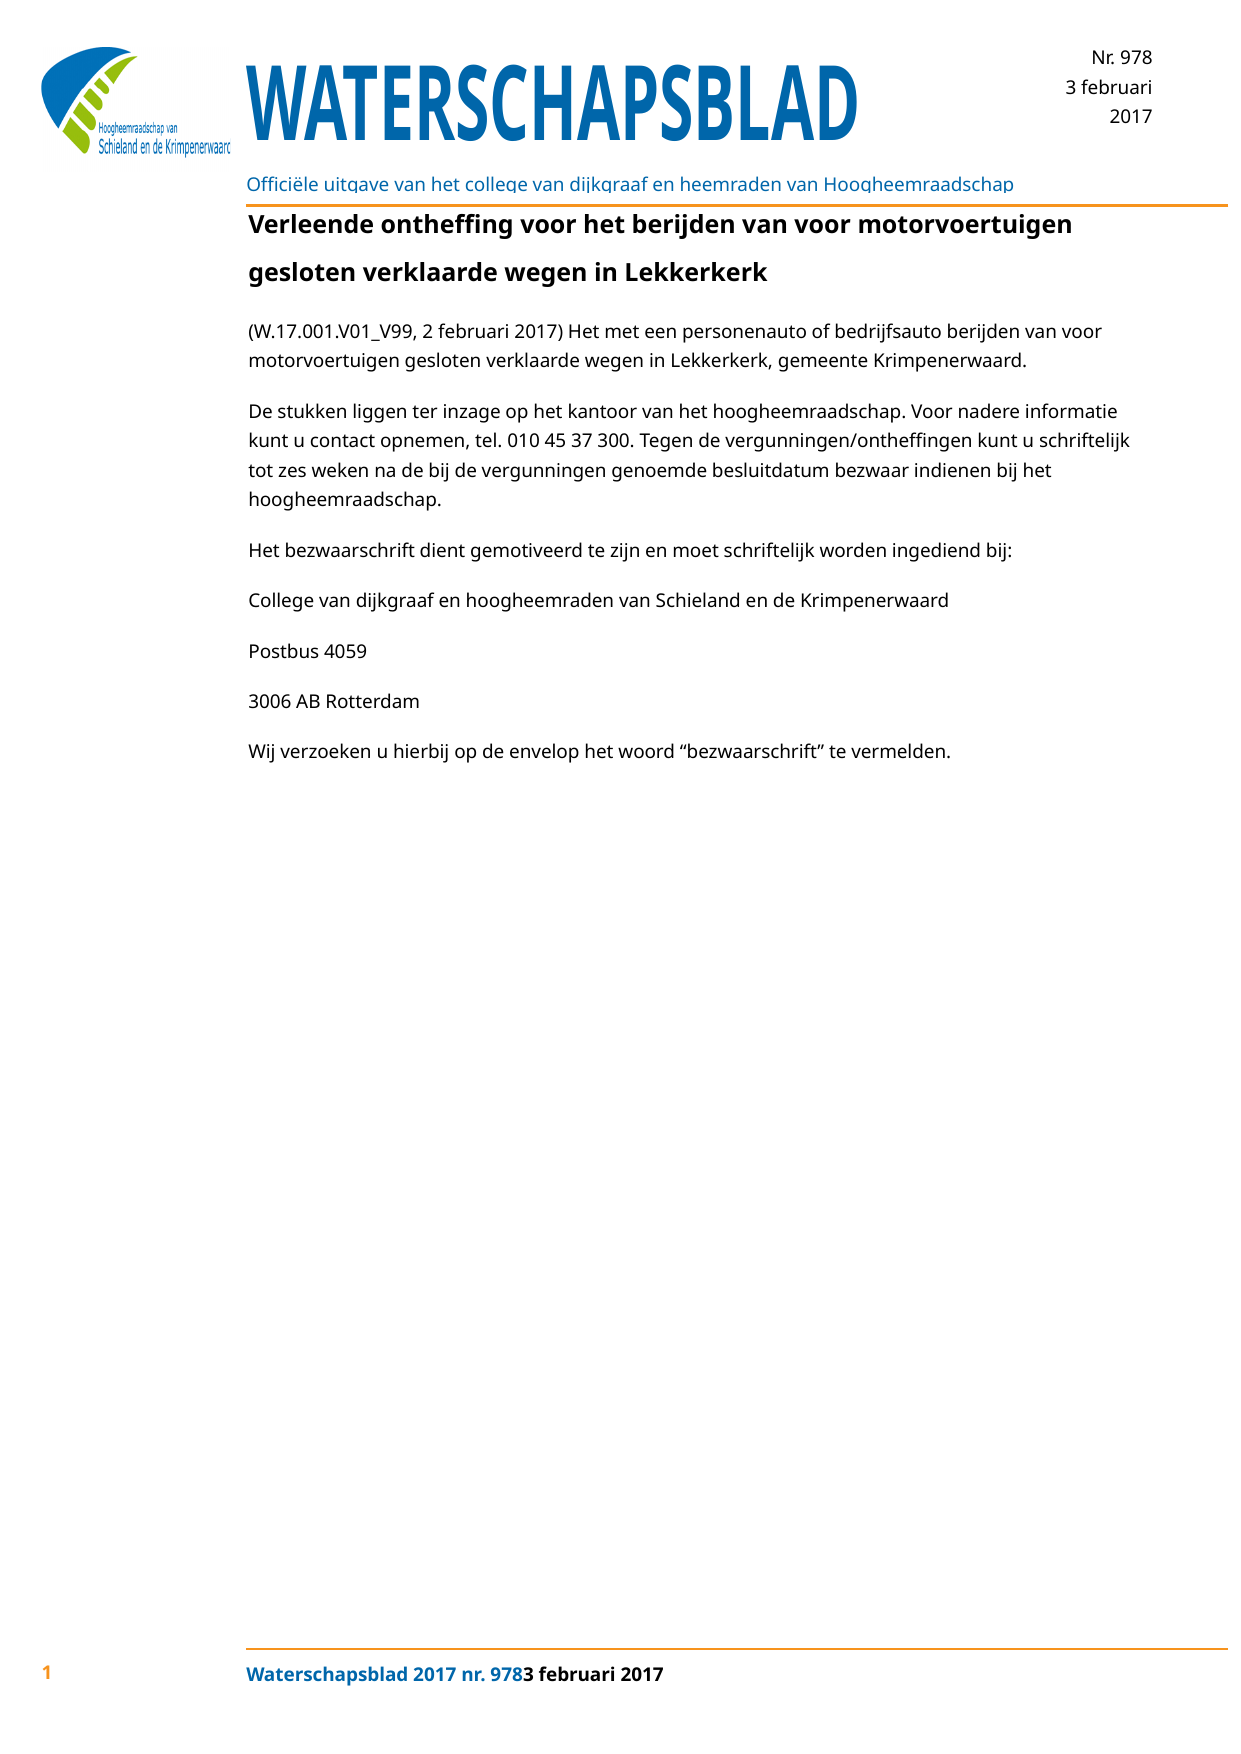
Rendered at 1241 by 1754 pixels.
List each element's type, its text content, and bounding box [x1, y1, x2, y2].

text Postbus 4059 [248, 638, 1152, 664]
picture [41, 47, 231, 172]
text (W.17.001.V01_V99, 2 februari 2017) Het met een personenauto of bedrijfsauto berijden van voor motorvoertuigen gesloten verklaarde wegen in Lekkerkerk, gemeente Krimpenerwaard. [248, 318, 1152, 373]
text Het bezwaarschrift dient gemotiveerd te zijn en moet schriftelijk worden ingediend bij: [248, 537, 1152, 563]
text De stukken liggen ter inzage op het kantoor van het hoogheemraadschap. Voor nadere informatie kunt u contact opnemen, tel. 010 45 37 300. Tegen de vergunningen/ontheffingen kunt u schriftelijk tot zes weken na de bij de vergunningen genoemde besluitdatum bezwaar indienen bij het hoogheemraadschap. [248, 398, 1152, 512]
text College van dijkgraaf en hoogheemraden van Schieland en de Krimpenerwaard [248, 587, 1152, 613]
text 3006 AB Rotterdam [248, 688, 1152, 714]
text Wij verzoeken u hierbij op de envelop het woord “bezwaarschrift” te vermelden. [248, 739, 1152, 764]
text Verleende ontheffing voor het berijden van voor motorvoertuigen gesloten verklaarde wegen in Lekkerkerk [248, 207, 1152, 288]
